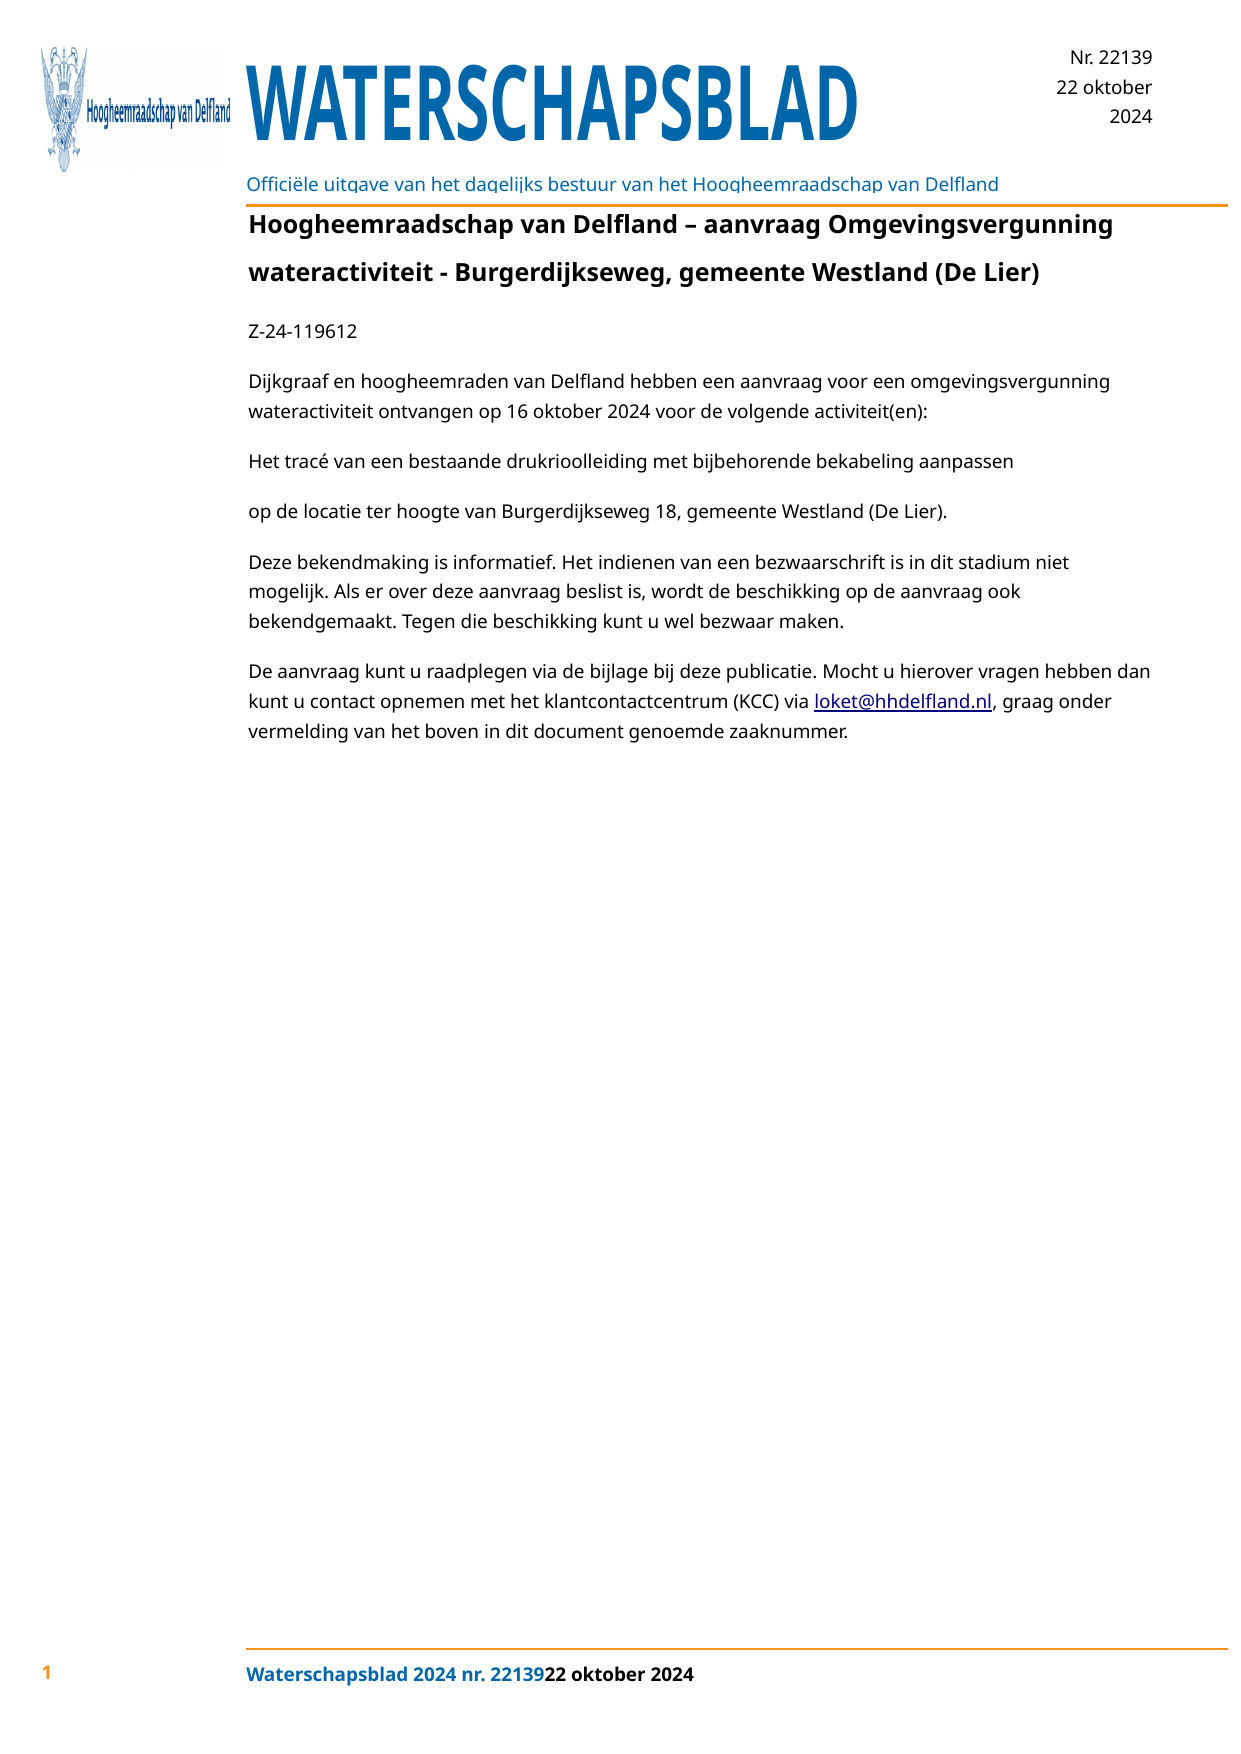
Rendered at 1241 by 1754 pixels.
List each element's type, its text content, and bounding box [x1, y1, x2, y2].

text Het tracé van een bestaande drukrioolleiding met bijbehorende bekabeling aanpassen [248, 448, 1152, 474]
text op de locatie ter hoogte van Burgerdijkseweg 18, gemeente Westland (De Lier). [248, 499, 1152, 524]
text Hoogheemraadschap van Delfland – aanvraag Omgevingsvergunning wateractiviteit - Burgerdijkseweg, gemeente Westland (De Lier) [248, 207, 1152, 288]
text De aanvraag kunt u raadplegen via de bijlage bij deze publicatie. Mocht u hierover vragen hebben dan kunt u contact opnemen met het klantcontactcentrum (KCC) via loket@hhdelfland.nl, graag onder vermelding van het boven in dit document genoemde zaaknummer. [248, 659, 1152, 744]
text Deze bekendmaking is informatief. Het indienen van een bezwaarschrift is in dit stadium niet mogelijk. Als er over deze aanvraag beslist is, wordt de beschikking op de aanvraag ook bekendgemaakt. Tegen die beschikking kunt u wel bezwaar maken. [248, 549, 1152, 634]
text Dijkgraaf en hoogheemraden van Delfland hebben een aanvraag voor een omgevingsvergunning wateractiviteit ontvangen op 16 oktober 2024 voor de volgende activiteit(en): [248, 368, 1152, 424]
text Z-24-119612 [248, 318, 1152, 344]
picture [41, 47, 231, 172]
